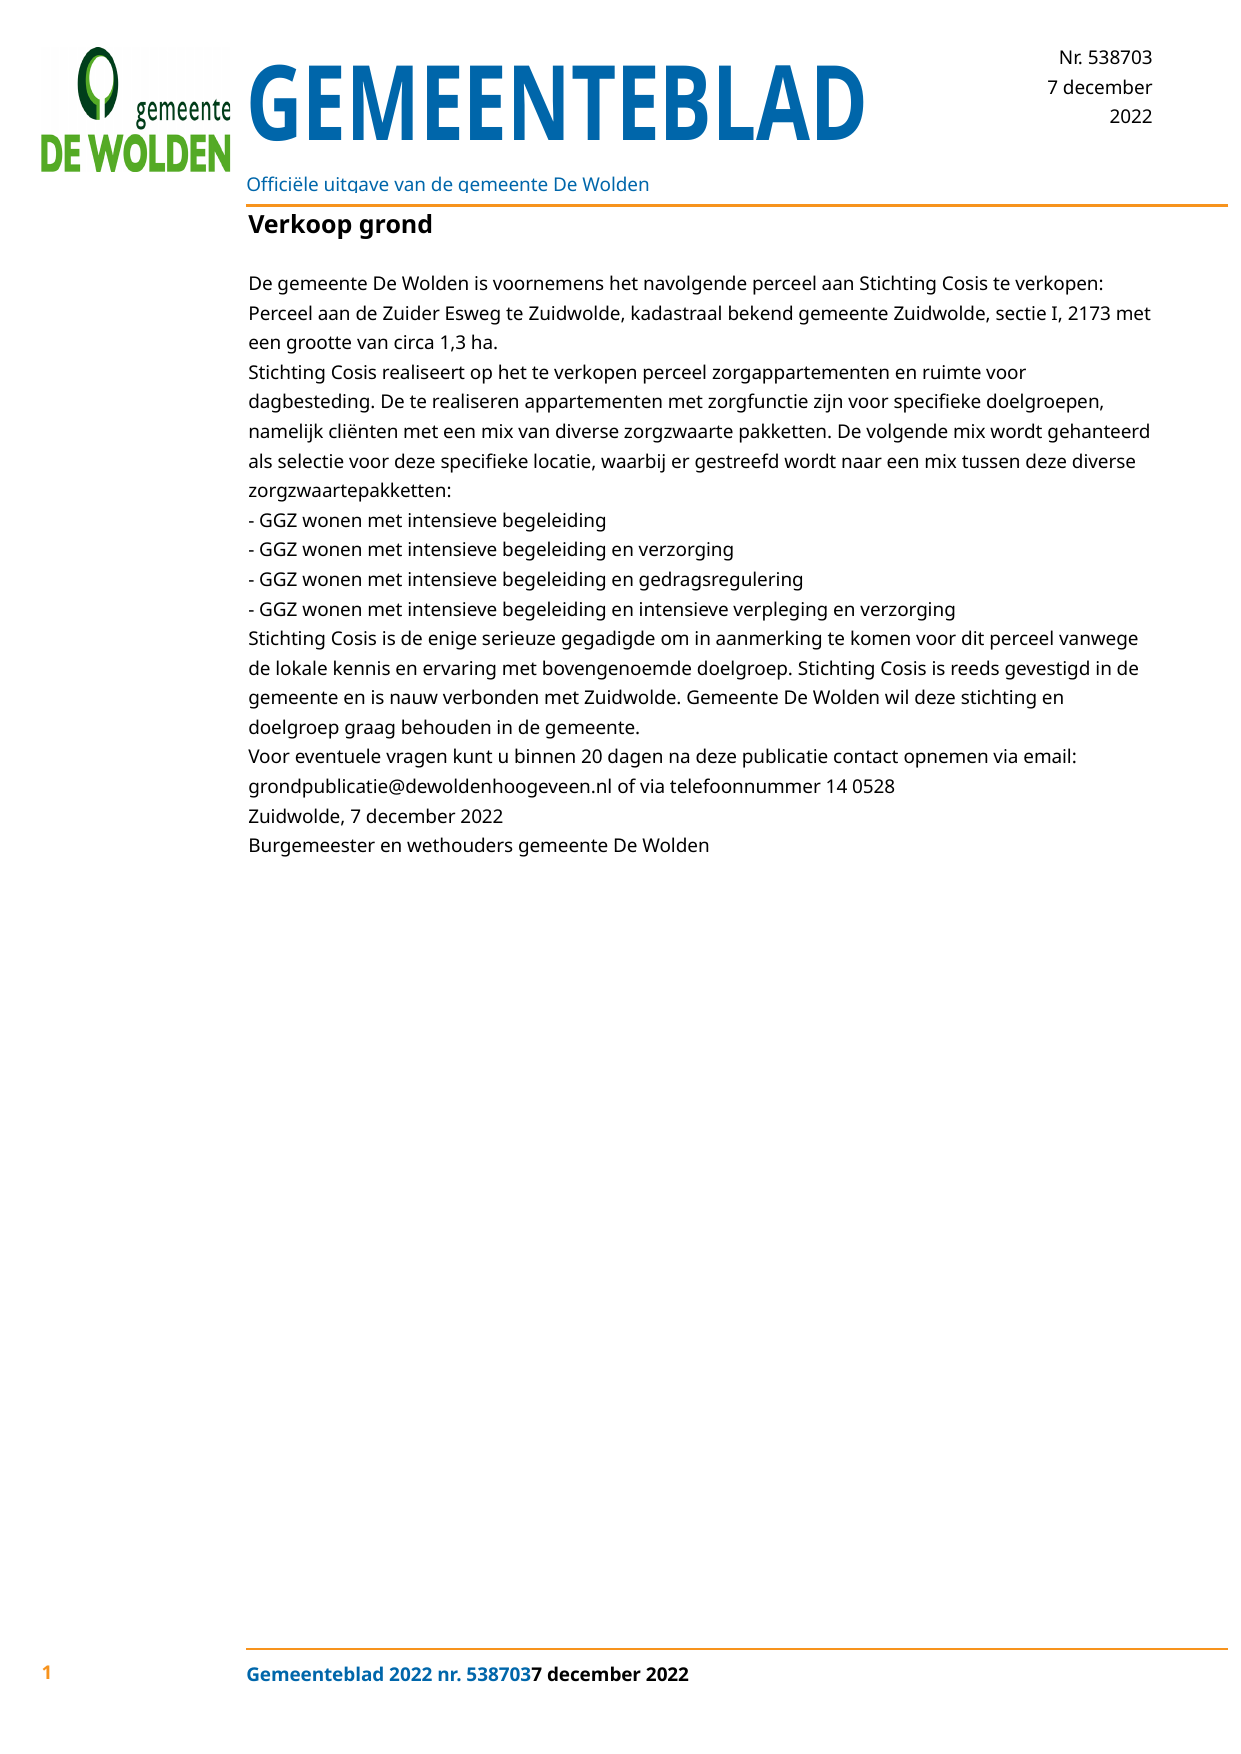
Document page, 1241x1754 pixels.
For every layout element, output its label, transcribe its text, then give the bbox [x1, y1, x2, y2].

text Perceel aan de Zuider Esweg te Zuidwolde, kadastraal bekend gemeente Zuidwolde, sectie I, 2173 met een grootte van circa 1,3 ha. [248, 300, 1152, 355]
text Burgemeester en wethouders gemeente De Wolden [248, 832, 1152, 858]
text De gemeente De Wolden is voornemens het navolgende perceel aan Stichting Cosis te verkopen: [248, 270, 1152, 296]
text - GGZ wonen met intensieve begeleiding en gedragsregulering [248, 566, 1152, 592]
text Stichting Cosis realiseert op het te verkopen perceel zorgappartementen en ruimte voor dagbesteding. De te realiseren appartementen met zorgfunctie zijn voor specifieke doelgroepen, namelijk cliënten met een mix van diverse zorgzwaarte pakketten. De volgende mix wordt gehanteerd als selectie voor deze specifieke locatie, waarbij er gestreefd wordt naar een mix tussen deze diverse zorgzwaartepakketten: [248, 359, 1152, 503]
text Stichting Cosis is de enige serieuze gegadigde om in aanmerking te komen voor dit perceel vanwege de lokale kennis en ervaring met bovengenoemde doelgroep. Stichting Cosis is reeds gevestigd in de gemeente en is nauw verbonden met Zuidwolde. Gemeente De Wolden wil deze stichting en doelgroep graag behouden in de gemeente. [248, 625, 1152, 740]
picture [41, 47, 231, 172]
text - GGZ wonen met intensieve begeleiding en verzorging [248, 537, 1152, 562]
text - GGZ wonen met intensieve begeleiding [248, 507, 1152, 533]
text - GGZ wonen met intensieve begeleiding en intensieve verpleging en verzorging [248, 596, 1152, 621]
text Zuidwolde, 7 december 2022 [248, 803, 1152, 828]
text Voor eventuele vragen kunt u binnen 20 dagen na deze publicatie contact opnemen via email: grondpublicatie@dewoldenhoogeveen.nl of via telefoonnummer 14 0528 [248, 744, 1152, 799]
text Verkoop grond [248, 207, 1152, 241]
